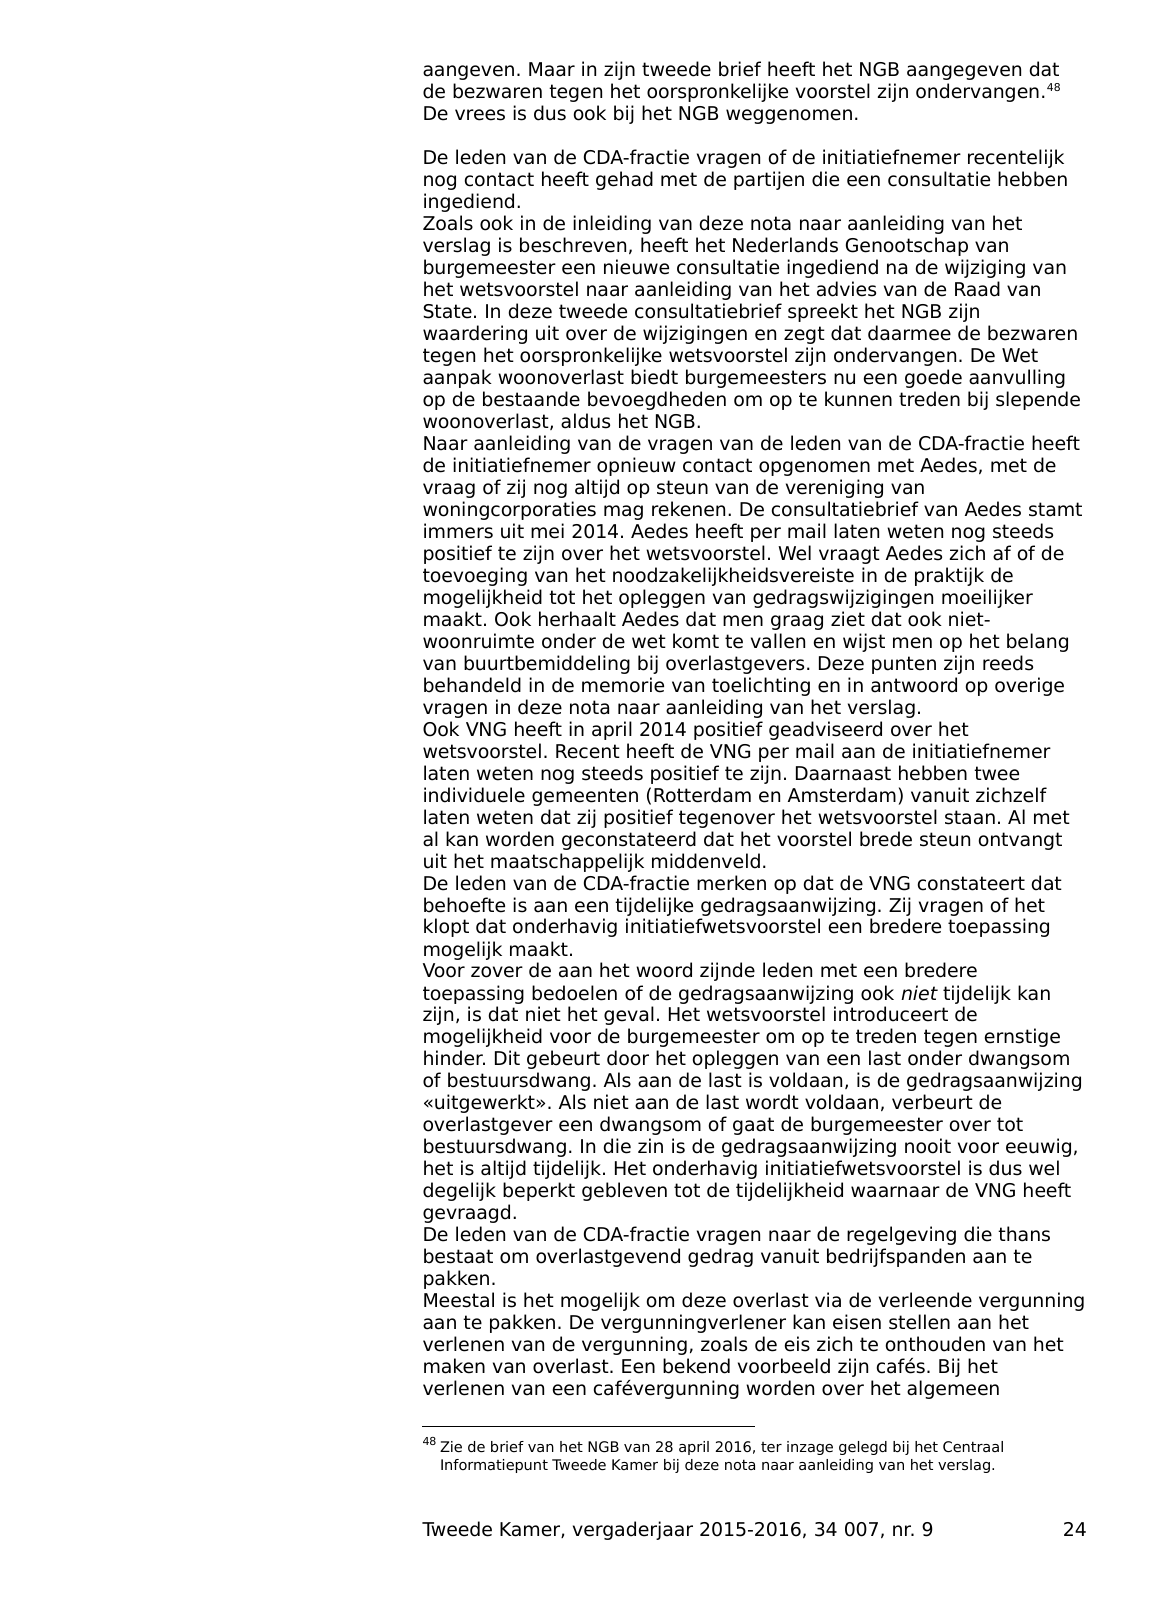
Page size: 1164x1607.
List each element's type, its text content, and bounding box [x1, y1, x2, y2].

text Zoals ook in de inleiding van deze nota naar aanleiding van het verslag is beschreven, heeft het Nederlands Genootschap van burgemeester een nieuwe consultatie ingediend na de wijziging van het wetsvoorstel naar aanleiding van het advies van de Raad van State. In deze tweede consultatiebrief spreekt het NGB zijn waardering uit over de wijzigingen en zegt dat daarmee de bezwaren tegen het oorspronkelijke wetsvoorstel zijn ondervangen. De Wet aanpak woonoverlast biedt burgemeesters nu een goede aanvulling op de bestaande bevoegdheden om op te kunnen treden bij slepende woonoverlast, aldus het NGB. [422, 213, 1087, 433]
text Naar aanleiding van de vragen van de leden van de CDA-fractie heeft de initiatiefnemer opnieuw contact opgenomen met Aedes, met de vraag of zij nog altijd op steun van de vereniging van woningcorporaties mag rekenen. De consultatiebrief van Aedes stamt immers uit mei 2014. Aedes heeft per mail laten weten nog steeds positief te zijn over het wetsvoorstel. Wel vraagt Aedes zich af of de toevoeging van het noodzakelijkheidsvereiste in de praktijk de mogelijkheid tot het opleggen van gedragswijzigingen moeilijker maakt. Ook herhaalt Aedes dat men graag ziet dat ook niet-woonruimte onder de wet komt te vallen en wijst men op het belang van buurtbemiddeling bij overlastgevers. Deze punten zijn reeds behandeld in de memorie van toelichting en in antwoord op overige vragen in deze nota naar aanleiding van het verslag. [422, 433, 1087, 719]
text Voor zover de aan het woord zijnde leden met een bredere toepassing bedoelen of de gedragsaanwijzing ook niet tijdelijk kan zijn, is dat niet het geval. Het wetsvoorstel introduceert de mogelijkheid voor de burgemeester om op te treden tegen ernstige hinder. Dit gebeurt door het opleggen van een last onder dwangsom of bestuursdwang. Als aan de last is voldaan, is de gedragsaanwijzing «uitgewerkt». Als niet aan de last wordt voldaan, verbeurt de overlastgever een dwangsom of gaat de burgemeester over tot bestuursdwang. In die zin is de gedragsaanwijzing nooit voor eeuwig, het is altijd tijdelijk. Het onderhavig initiatiefwetsvoorstel is dus wel degelijk beperkt gebleven tot de tijdelijkheid waarnaar de VNG heeft gevraagd. [422, 960, 1087, 1224]
text Ook VNG heeft in april 2014 positief geadviseerd over het wetsvoorstel. Recent heeft de VNG per mail aan de initiatiefnemer laten weten nog steeds positief te zijn. Daarnaast hebben twee individuele gemeenten (Rotterdam en Amsterdam) vanuit zichzelf laten weten dat zij positief tegenover het wetsvoorstel staan. Al met al kan worden geconstateerd dat het voorstel brede steun ontvangt uit het maatschappelijk middenveld. [422, 719, 1087, 872]
text De leden van de CDA-fractie vragen of de initiatiefnemer recentelijk nog contact heeft gehad met de partijen die een consultatie hebben ingediend. [422, 147, 1087, 213]
text Zie de brief van het NGB van 28 april 2016, ter inzage gelegd bij het Centraal Informatiepunt Tweede Kamer bij deze nota naar aanleiding van het verslag. [422, 1435, 1087, 1474]
text De leden van de CDA-fractie vragen naar de regelgeving die thans bestaat om overlastgevend gedrag vanuit bedrijfspanden aan te pakken. [422, 1224, 1087, 1290]
text Meestal is het mogelijk om deze overlast via de verleende vergunning aan te pakken. De vergunningverlener kan eisen stellen aan het verlenen van de vergunning, zoals de eis zich te onthouden van het maken van overlast. Een bekend voorbeeld zijn cafés. Bij het verlenen van een cafévergunning worden over het algemeen [422, 1290, 1087, 1400]
text De leden van de CDA-fractie merken op dat de VNG constateert dat behoefte is aan een tijdelijke gedragsaanwijzing. Zij vragen of het klopt dat onderhavig initiatiefwetsvoorstel een bredere toepassing mogelijk maakt. [422, 872, 1087, 960]
text aangeven. Maar in zijn tweede brief heeft het NGB aangegeven dat de bezwaren tegen het oorspronkelijke voorstel zijn ondervangen. De vrees is dus ook bij het NGB weggenomen. [422, 59, 1087, 125]
